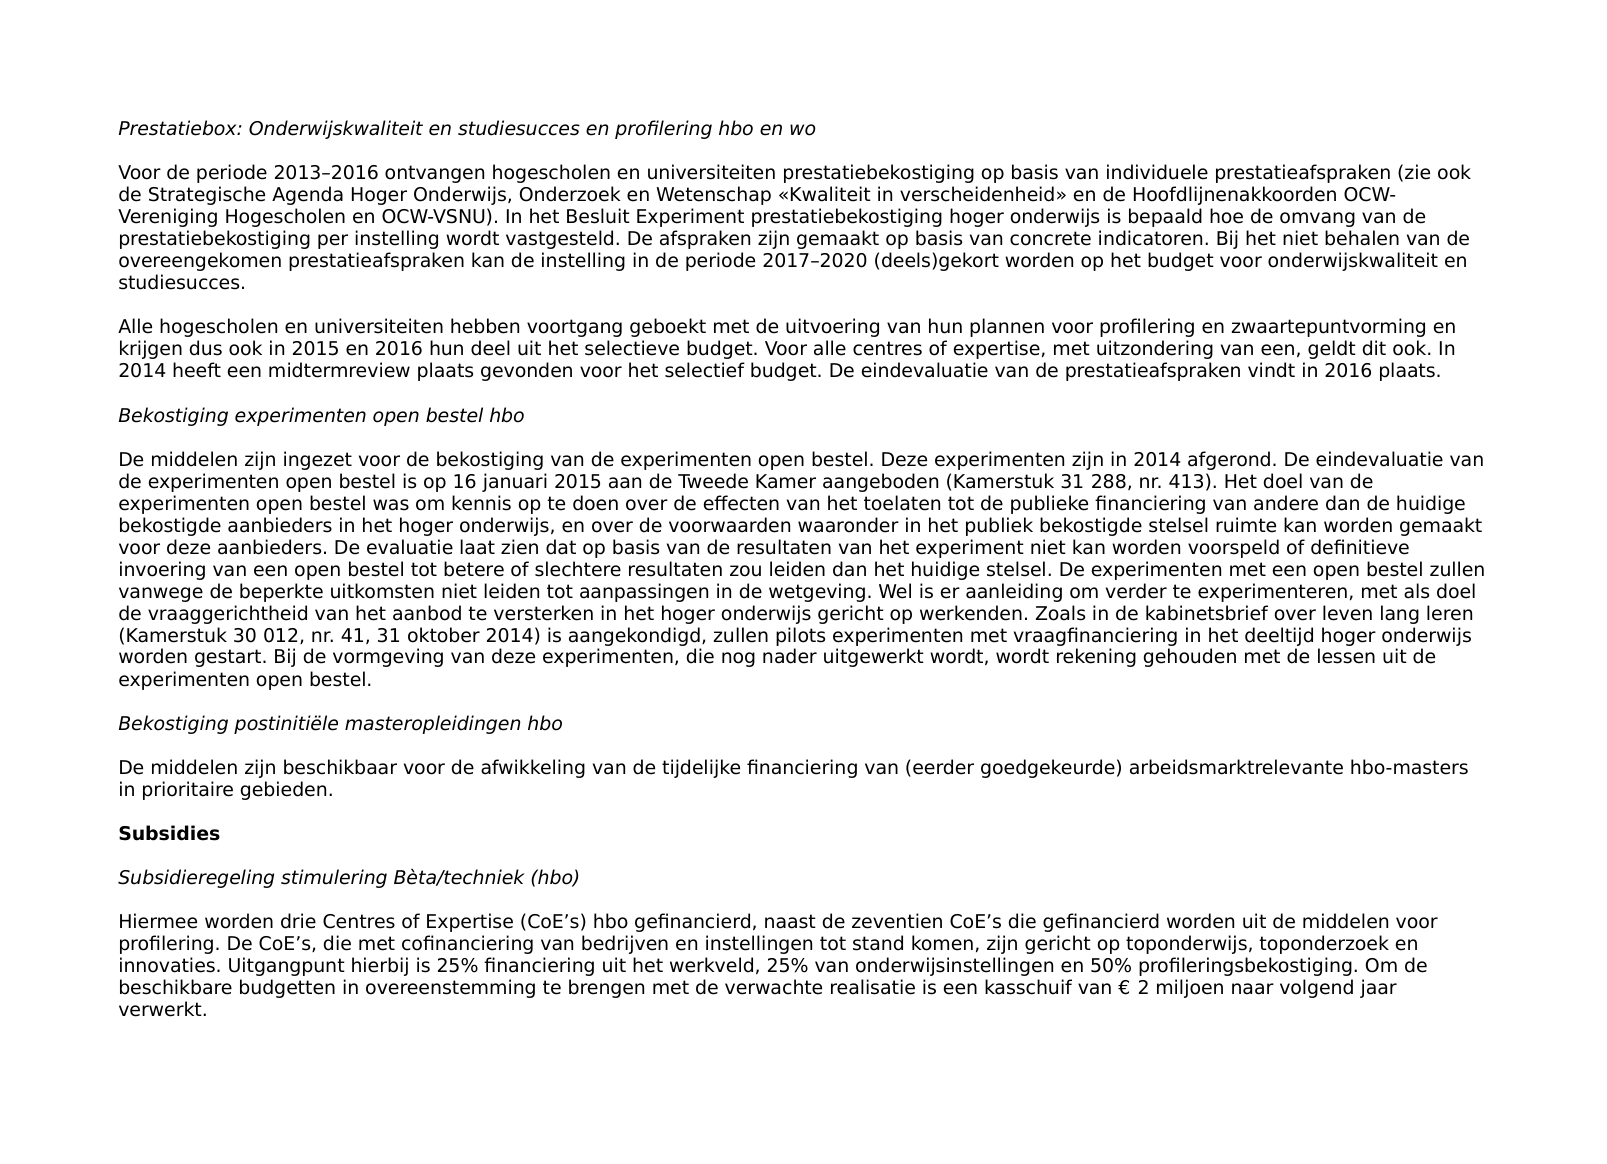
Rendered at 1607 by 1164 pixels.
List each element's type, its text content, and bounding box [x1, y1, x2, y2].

text Alle hogescholen en universiteiten hebben voortgang geboekt met de uitvoering van hun plannen voor profilering en zwaartepuntvorming en krijgen dus ook in 2015 en 2016 hun deel uit het selectieve budget. Voor alle centres of expertise, met uitzondering van een, geldt dit ook. In 2014 heeft een midtermreview plaats gevonden voor het selectief budget. De eindevaluatie van de prestatieafspraken vindt in 2016 plaats. [118, 316, 1488, 382]
text Voor de periode 2013–2016 ontvangen hogescholen en universiteiten prestatiebekostiging op basis van individuele prestatieafspraken (zie ook de Strategische Agenda Hoger Onderwijs, Onderzoek en Wetenschap «Kwaliteit in verscheidenheid» en de Hoofdlijnenakkoorden OCW-Vereniging Hogescholen en OCW-VSNU). In het Besluit Experiment prestatiebekostiging hoger onderwijs is bepaald hoe de omvang van de prestatiebekostiging per instelling wordt vastgesteld. De afspraken zijn gemaakt op basis van concrete indicatoren. Bij het niet behalen van de overeengekomen prestatieafspraken kan de instelling in de periode 2017–2020 (deels)gekort worden op het budget voor onderwijskwaliteit en studiesucces. [118, 162, 1488, 294]
text De middelen zijn ingezet voor de bekostiging van de experimenten open bestel. Deze experimenten zijn in 2014 afgerond. De eindevaluatie van de experimenten open bestel is op 16 januari 2015 aan de Tweede Kamer aangeboden (Kamerstuk 31 288, nr. 413). Het doel van de experimenten open bestel was om kennis op te doen over de effecten van het toelaten tot de publieke financiering van andere dan de huidige bekostigde aanbieders in het hoger onderwijs, en over de voorwaarden waaronder in het publiek bekostigde stelsel ruimte kan worden gemaakt voor deze aanbieders. De evaluatie laat zien dat op basis van de resultaten van het experiment niet kan worden voorspeld of definitieve invoering van een open bestel tot betere of slechtere resultaten zou leiden dan het huidige stelsel. De experimenten met een open bestel zullen vanwege de beperkte uitkomsten niet leiden tot aanpassingen in de wetgeving. Wel is er aanleiding om verder te experimenteren, met als doel de vraaggerichtheid van het aanbod te versterken in het hoger onderwijs gericht op werkenden. Zoals in de kabinetsbrief over leven lang leren (Kamerstuk 30 012, nr. 41, 31 oktober 2014) is aangekondigd, zullen pilots experimenten met vraagfinanciering in het deeltijd hoger onderwijs worden gestart. Bij de vormgeving van deze experimenten, die nog nader uitgewerkt wordt, wordt rekening gehouden met de lessen uit de experimenten open bestel. [118, 449, 1488, 690]
text Hiermee worden drie Centres of Expertise (CoE’s) hbo gefinancierd, naast de zeventien CoE’s die gefinancierd worden uit de middelen voor profilering. De CoE’s, die met cofinanciering van bedrijven en instellingen tot stand komen, zijn gericht op toponderwijs, toponderzoek en innovaties. Uitgangpunt hierbij is 25% financiering uit het werkveld, 25% van onderwijsinstellingen en 50% profileringsbekostiging. Om de beschikbare budgetten in overeenstemming te brengen met de verwachte realisatie is een kasschuif van € 2 miljoen naar volgend jaar verwerkt. [118, 911, 1488, 1021]
subtitle Subsidies [118, 823, 1488, 845]
subtitle Subsidieregeling stimulering Bèta/techniek (hbo) [118, 867, 1488, 889]
subtitle Bekostiging postinitiële masteropleidingen hbo [118, 713, 1488, 734]
subtitle Prestatiebox: Onderwijskwaliteit en studiesucces en profilering hbo en wo [118, 118, 1488, 140]
text De middelen zijn beschikbaar voor de afwikkeling van de tijdelijke financiering van (eerder goedgekeurde) arbeidsmarktrelevante hbo-masters in prioritaire gebieden. [118, 757, 1488, 801]
subtitle Bekostiging experimenten open bestel hbo [118, 404, 1488, 426]
